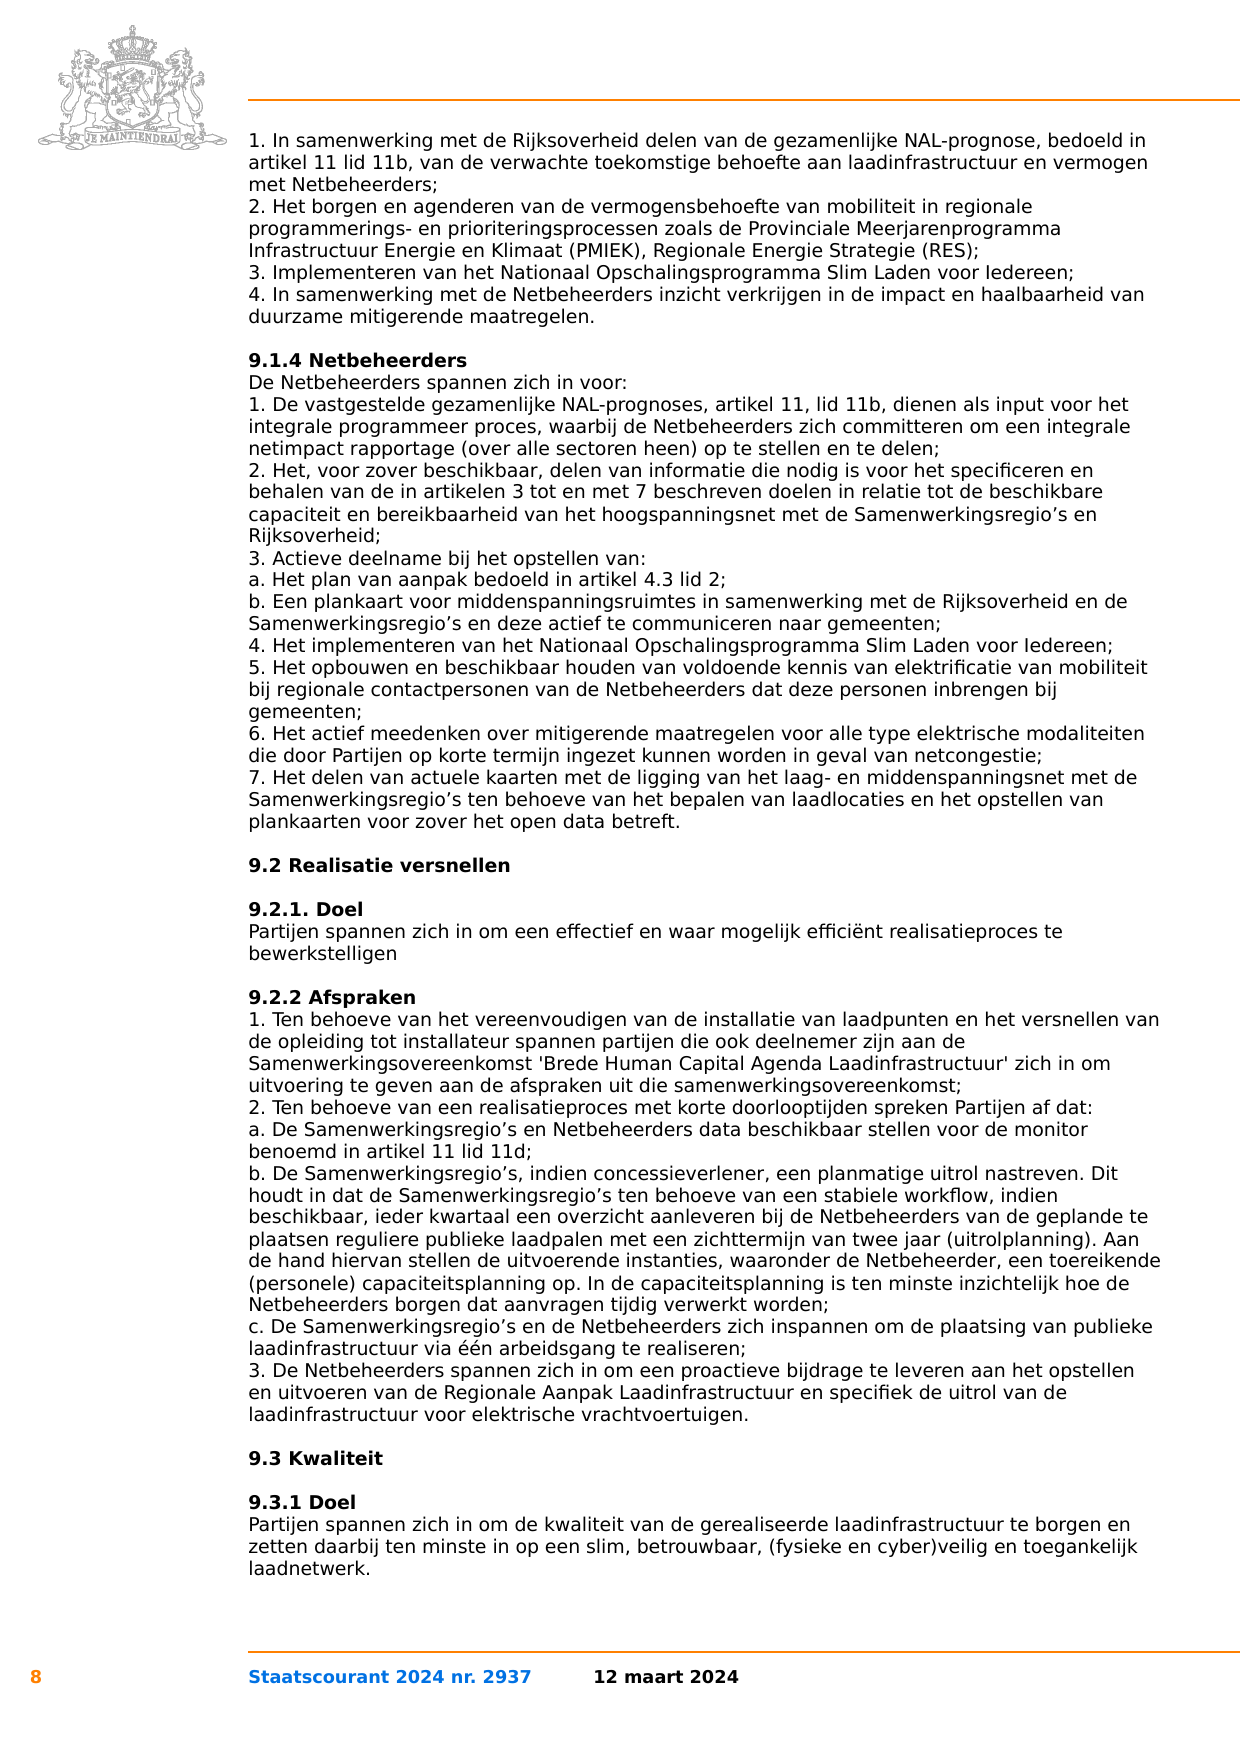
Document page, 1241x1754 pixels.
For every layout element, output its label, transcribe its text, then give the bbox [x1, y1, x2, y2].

text 7. Het delen van actuele kaarten met de ligging van het laag- en middenspanningsnet met de Samenwerkingsregio’s ten behoeve van het bepalen van laadlocaties en het opstellen van plankaarten voor zover het open data betreft. [248, 767, 1163, 833]
subtitle 9.1.4 Netbeheerders [248, 349, 1163, 372]
text 1. De vastgestelde gezamenlijke NAL-prognoses, artikel 11, lid 11b, dienen als input voor het integrale programmeer proces, waarbij de Netbeheerders zich committeren om een integrale netimpact rapportage (over alle sectoren heen) op te stellen en te delen; [248, 393, 1163, 459]
text 1. Ten behoeve van het vereenvoudigen van de installatie van laadpunten en het versnellen van de opleiding tot installateur spannen partijen die ook deelnemer zijn aan de Samenwerkingsovereenkomst 'Brede Human Capital Agenda Laadinfrastructuur' zich in om uitvoering te geven aan de afspraken uit die samenwerkingsovereenkomst; [248, 1009, 1163, 1097]
text 3. De Netbeheerders spannen zich in om een proactieve bijdrage te leveren aan het opstellen en uitvoeren van de Regionale Aanpak Laadinfrastructuur en specifiek de uitrol van de laadinfrastructuur voor elektrische vrachtvoertuigen. [248, 1360, 1163, 1426]
text Partijen spannen zich in om de kwaliteit van de gerealiseerde laadinfrastructuur te borgen en zetten daarbij ten minste in op een slim, betrouwbaar, (fysieke en cyber)veilig en toegankelijk laadnetwerk. [248, 1514, 1163, 1580]
text a. De Samenwerkingsregio’s en Netbeheerders data beschikbaar stellen voor de monitor benoemd in artikel 11 lid 11d; [248, 1118, 1163, 1162]
text 4. Het implementeren van het Nationaal Opschalingsprogramma Slim Laden voor Iedereen; [248, 635, 1163, 657]
text a. Het plan van aanpak bedoeld in artikel 4.3 lid 2; [248, 569, 1163, 591]
text 4. In samenwerking met de Netbeheerders inzicht verkrijgen in de impact en haalbaarheid van duurzame mitigerende maatregelen. [248, 284, 1163, 328]
text 1. In samenwerking met de Rijksoverheid delen van de gezamenlijke NAL-prognose, bedoeld in artikel 11 lid 11b, van de verwachte toekomstige behoefte aan laadinfrastructuur en vermogen met Netbeheerders; [248, 130, 1163, 196]
text 2. Ten behoeve van een realisatieproces met korte doorlooptijden spreken Partijen af dat: [248, 1097, 1163, 1118]
text 3. Implementeren van het Nationaal Opschalingsprogramma Slim Laden voor Iedereen; [248, 262, 1163, 284]
subtitle 9.3 Kwaliteit [248, 1448, 1163, 1470]
subtitle 9.2.2 Afspraken [248, 987, 1163, 1009]
text 2. Het, voor zover beschikbaar, delen van informatie die nodig is voor het specificeren en behalen van de in artikelen 3 tot en met 7 beschreven doelen in relatie tot de beschikbare capaciteit en bereikbaarheid van het hoogspanningsnet met de Samenwerkingsregio’s en Rijksoverheid; [248, 459, 1163, 547]
text 6. Het actief meedenken over mitigerende maatregelen voor alle type elektrische modaliteiten die door Partijen op korte termijn ingezet kunnen worden in geval van netcongestie; [248, 723, 1163, 767]
subtitle 9.3.1 Doel [248, 1492, 1163, 1514]
text b. De Samenwerkingsregio’s, indien concessieverlener, een planmatige uitrol nastreven. Dit houdt in dat de Samenwerkingsregio’s ten behoeve van een stabiele workflow, indien beschikbaar, ieder kwartaal een overzicht aanleveren bij de Netbeheerders van de geplande te plaatsen reguliere publieke laadpalen met een zichttermijn van twee jaar (uitrolplanning). Aan de hand hiervan stellen de uitvoerende instanties, waaronder de Netbeheerder, een toereikende (personele) capaciteitsplanning op. In de capaciteitsplanning is ten minste inzichtelijk hoe de Netbeheerders borgen dat aanvragen tijdig verwerkt worden; [248, 1162, 1163, 1316]
text b. Een plankaart voor middenspanningsruimtes in samenwerking met de Rijksoverheid en de Samenwerkingsregio’s en deze actief te communiceren naar gemeenten; [248, 591, 1163, 635]
text 3. Actieve deelname bij het opstellen van: [248, 547, 1163, 569]
text 2. Het borgen en agenderen van de vermogensbehoefte van mobiliteit in regionale programmerings- en prioriteringsprocessen zoals de Provinciale Meerjarenprogramma Infrastructuur Energie en Klimaat (PMIEK), Regionale Energie Strategie (RES); [248, 196, 1163, 262]
text 5. Het opbouwen en beschikbaar houden van voldoende kennis van elektrificatie van mobiliteit bij regionale contactpersonen van de Netbeheerders dat deze personen inbrengen bij gemeenten; [248, 657, 1163, 723]
subtitle 9.2.1. Doel [248, 899, 1163, 921]
picture [38, 25, 227, 150]
subtitle 9.2 Realisatie versnellen [248, 855, 1163, 877]
text c. De Samenwerkingsregio’s en de Netbeheerders zich inspannen om de plaatsing van publieke laadinfrastructuur via één arbeidsgang te realiseren; [248, 1316, 1163, 1360]
text Partijen spannen zich in om een effectief en waar mogelijk efficiënt realisatieproces te bewerkstelligen [248, 921, 1163, 965]
text De Netbeheerders spannen zich in voor: [248, 372, 1163, 393]
